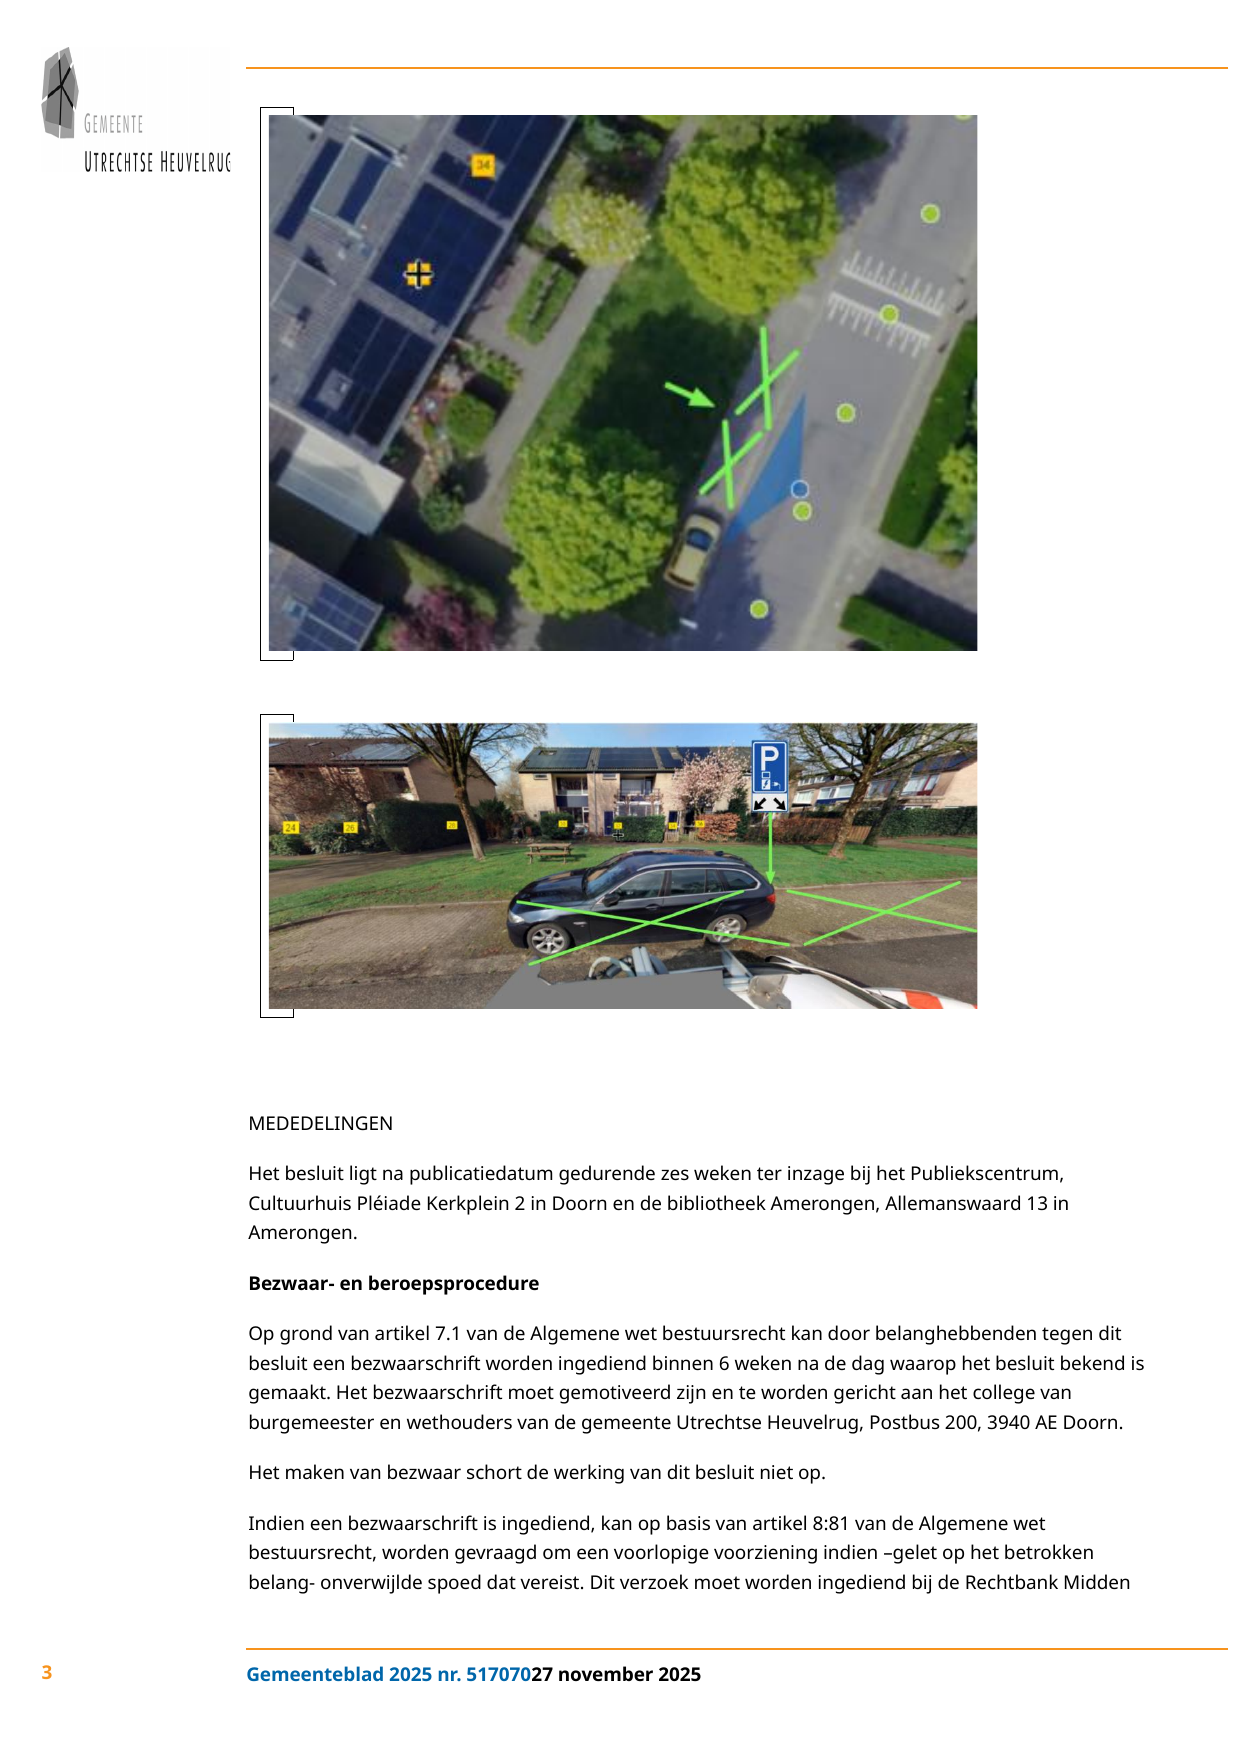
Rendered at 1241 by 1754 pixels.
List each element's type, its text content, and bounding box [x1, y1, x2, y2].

text Het besluit ligt na publicatiedatum gedurende zes weken ter inzage bij het Publiekscentrum, Cultuurhuis Pléiade Kerkplein 2 in Doorn en de bibliotheek Amerongen, Allemanswaard 13 in Amerongen. [248, 1160, 1152, 1245]
text Indien een bezwaarschrift is ingediend, kan op basis van artikel 8:81 van de Algemene wet bestuursrecht, worden gevraagd om een voorlopige voorziening indien –gelet op het betrokken belang- onverwijlde spoed dat vereist. Dit verzoek moet worden ingediend bij de Rechtbank Midden [248, 1510, 1152, 1595]
picture [268, 115, 978, 651]
text Het maken van bezwaar schort de werking van dit besluit niet op. [248, 1459, 1152, 1485]
text MEDEDELINGEN [248, 1110, 1152, 1136]
picture [41, 47, 231, 172]
text Bezwaar- en beroepsprocedure [248, 1270, 1152, 1296]
picture [268, 722, 978, 1009]
text Op grond van artikel 7.1 van de Algemene wet bestuursrecht kan door belanghebbenden tegen dit besluit een bezwaarschrift worden ingediend binnen 6 weken na de dag waarop het besluit bekend is gemaakt. Het bezwaarschrift moet gemotiveerd zijn en te worden gericht aan het college van burgemeester en wethouders van de gemeente Utrechtse Heuvelrug, Postbus 200, 3940 AE Doorn. [248, 1320, 1152, 1435]
